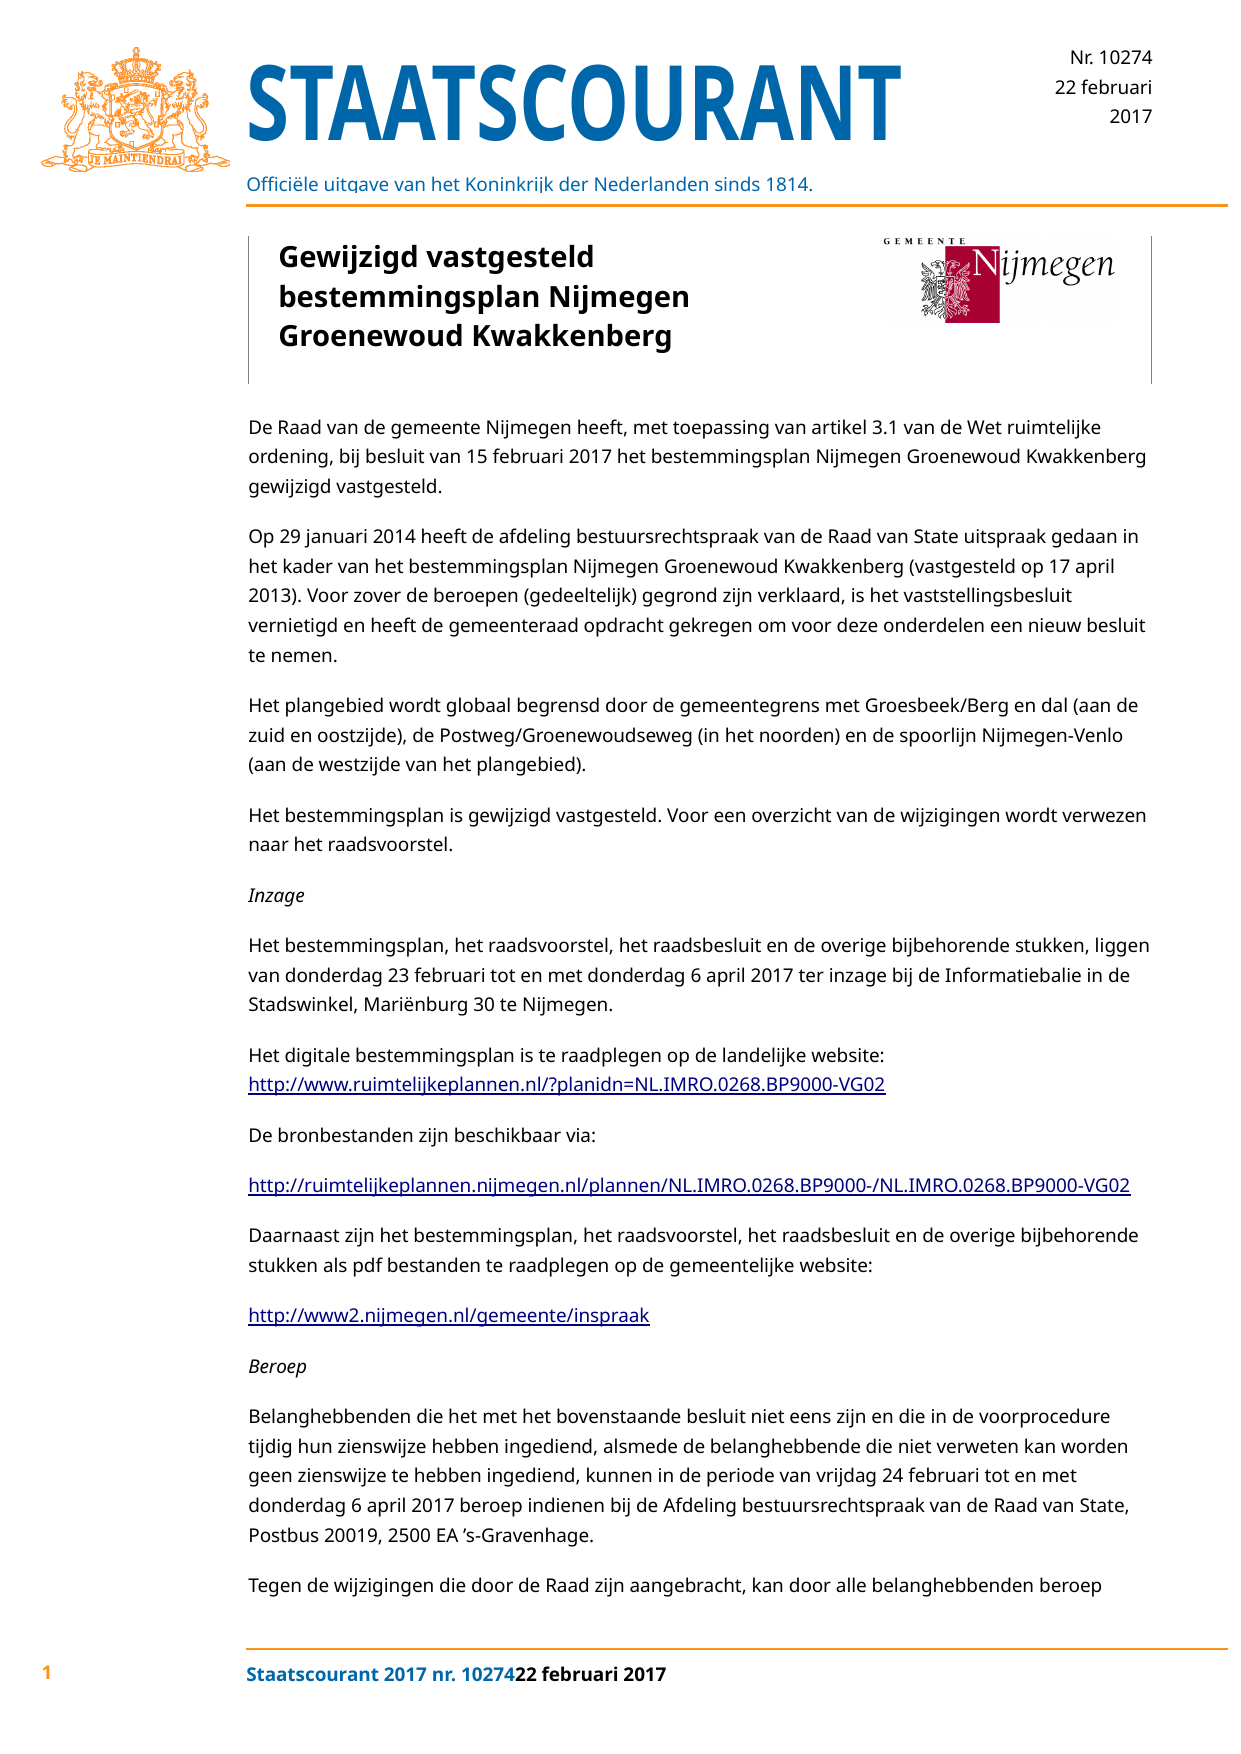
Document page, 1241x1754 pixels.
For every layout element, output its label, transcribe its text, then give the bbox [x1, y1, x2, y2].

text http://ruimtelijkeplannen.nijmegen.nl/plannen/NL.IMRO.0268.BP9000-/NL.IMRO.0268.BP9000-VG02 [248, 1172, 1152, 1198]
text http://www2.nijmegen.nl/gemeente/inspraak [248, 1303, 1152, 1328]
text Inzage [248, 882, 1152, 908]
text Het bestemmingsplan is gewijzigd vastgesteld. Voor een overzicht van de wijzigingen wordt verwezen naar het raadsvoorstel. [248, 802, 1152, 857]
text Beroep [248, 1353, 1152, 1379]
text De Raad van de gemeente Nijmegen heeft, met toepassing van artikel 3.1 van de Wet ruimtelijke ordening, bij besluit van 15 februari 2017 het bestemmingsplan Nijmegen Groenewoud Kwakkenberg gewijzigd vastgesteld. [248, 414, 1152, 499]
picture [882, 236, 1119, 323]
picture [41, 47, 231, 172]
text Het digitale bestemmingsplan is te raadplegen op de landelijke website: http://www.ruimtelijkeplannen.nl/?planidn=NL.IMRO.0268.BP9000-VG02 [248, 1042, 1152, 1097]
text Op 29 januari 2014 heeft de afdeling bestuursrechtspraak van de Raad van State uitspraak gedaan in het kader van het bestemmingsplan Nijmegen Groenewoud Kwakkenberg (vastgesteld op 17 april 2013). Voor zover de beroepen (gedeeltelijk) gegrond zijn verklaard, is het vaststellingsbesluit vernietigd en heeft de gemeenteraad opdracht gekregen om voor deze onderdelen een nieuw besluit te nemen. [248, 523, 1152, 668]
text Het bestemmingsplan, het raadsvoorstel, het raadsbesluit en de overige bijbehorende stukken, liggen van donderdag 23 februari tot en met donderdag 6 april 2017 ter inzage bij de Informatiebalie in de Stadswinkel, Mariënburg 30 te Nijmegen. [248, 932, 1152, 1017]
table_header [1119, 236, 1151, 322]
table_header Gewijzigd vastgesteld bestemmingsplan Nijmegen Groenewoud Kwakkenberg [249, 236, 850, 384]
text Belanghebbenden die het met het bovenstaande besluit niet eens zijn en die in de voorprocedure tijdig hun zienswijze hebben ingediend, alsmede de belanghebbende die niet verweten kan worden geen zienswijze te hebben ingediend, kunnen in de periode van vrijdag 24 februari tot en met donderdag 6 april 2017 beroep indienen bij de Afdeling bestuursrechtspraak van de Raad van State, Postbus 20019, 2500 EA ’s-Gravenhage. [248, 1403, 1152, 1548]
text Het plangebied wordt globaal begrensd door de gemeentegrens met Groesbeek/Berg en dal (aan de zuid en oostzijde), de Postweg/Groenewoudseweg (in het noorden) en de spoorlijn Nijmegen-Venlo (aan de westzijde van het plangebied). [248, 692, 1152, 777]
text De bronbestanden zijn beschikbaar via: [248, 1122, 1152, 1148]
table_header [850, 236, 882, 322]
text Tegen de wijzigingen die door de Raad zijn aangebracht, kan door alle belanghebbenden beroep [248, 1572, 1152, 1598]
table_header [850, 323, 1151, 384]
text Daarnaast zijn het bestemmingsplan, het raadsvoorstel, het raadsbesluit en de overige bijbehorende stukken als pdf bestanden te raadplegen op de gemeentelijke website: [248, 1223, 1152, 1278]
